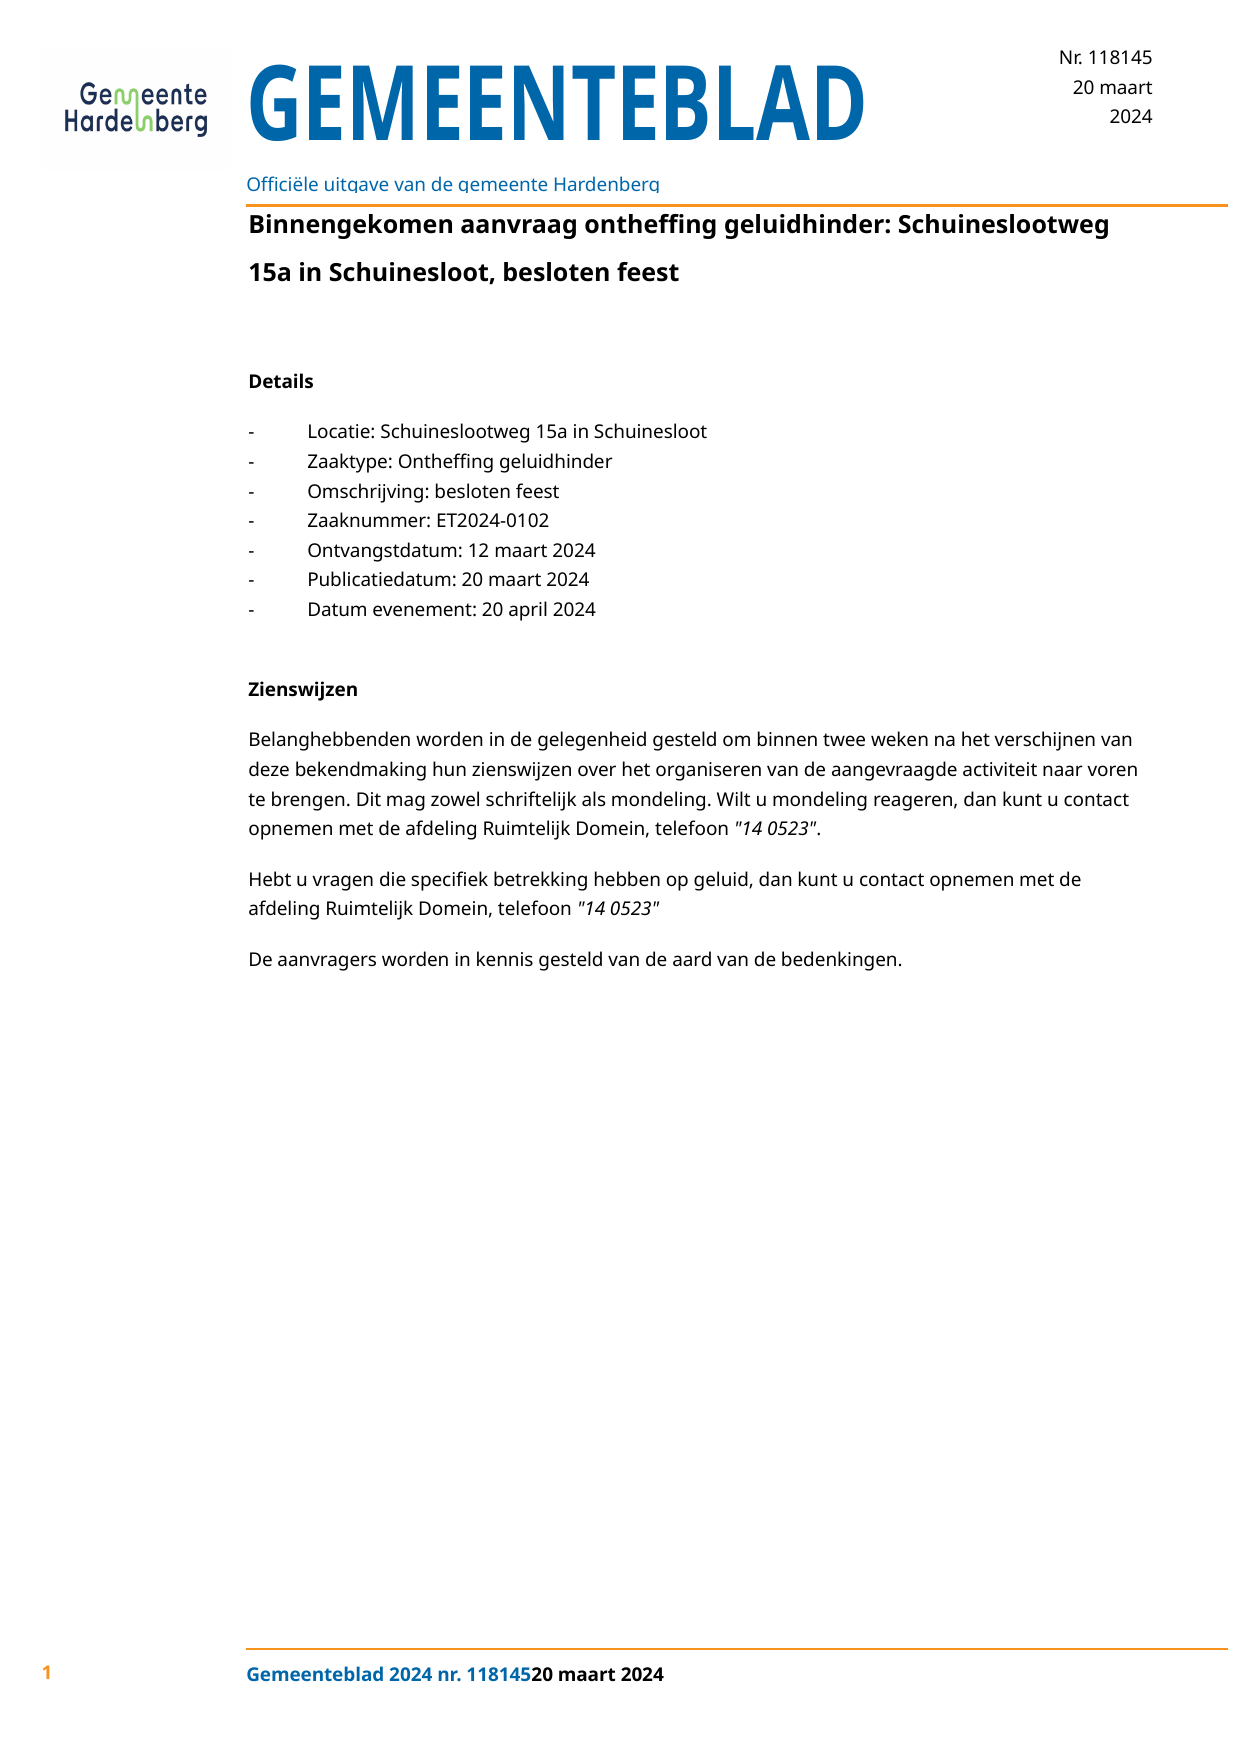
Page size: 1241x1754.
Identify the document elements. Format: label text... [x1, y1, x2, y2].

picture [41, 47, 231, 172]
text Belanghebbenden worden in de gelegenheid gesteld om binnen twee weken na het verschijnen van deze bekendmaking hun zienswijzen over het organiseren van de aangevraagde activiteit naar voren te brengen. Dit mag zowel schriftelijk als mondeling. Wilt u mondeling reageren, dan kunt u contact opnemen met de afdeling Ruimtelijk Domein, telefoon "14 0523". [248, 727, 1152, 841]
text De aanvragers worden in kennis gesteld van de aard van de bedenkingen. [248, 946, 1152, 972]
text Hebt u vragen die specifiek betrekking hebben op geluid, dan kunt u contact opnemen met de afdeling Ruimtelijk Domein, telefoon "14 0523" [248, 866, 1152, 921]
text Binnengekomen aanvraag ontheffing geluidhinder: Schuineslootweg 15a in Schuinesloot, besloten feest [248, 207, 1152, 288]
list Zaaknummer: ET2024-0102 [248, 507, 1152, 533]
list Zaaktype: Ontheffing geluidhinder [248, 448, 1152, 474]
text Zienswijzen [248, 676, 1152, 702]
list Ontvangstdatum: 12 maart 2024 [248, 537, 1152, 563]
list Omschrijving: besloten feest [248, 478, 1152, 504]
list Datum evenement: 20 april 2024 [248, 596, 1152, 622]
text Details [248, 368, 1152, 394]
list Publicatiedatum: 20 maart 2024 [248, 567, 1152, 592]
list Locatie: Schuineslootweg 15a in Schuinesloot [248, 419, 1152, 444]
